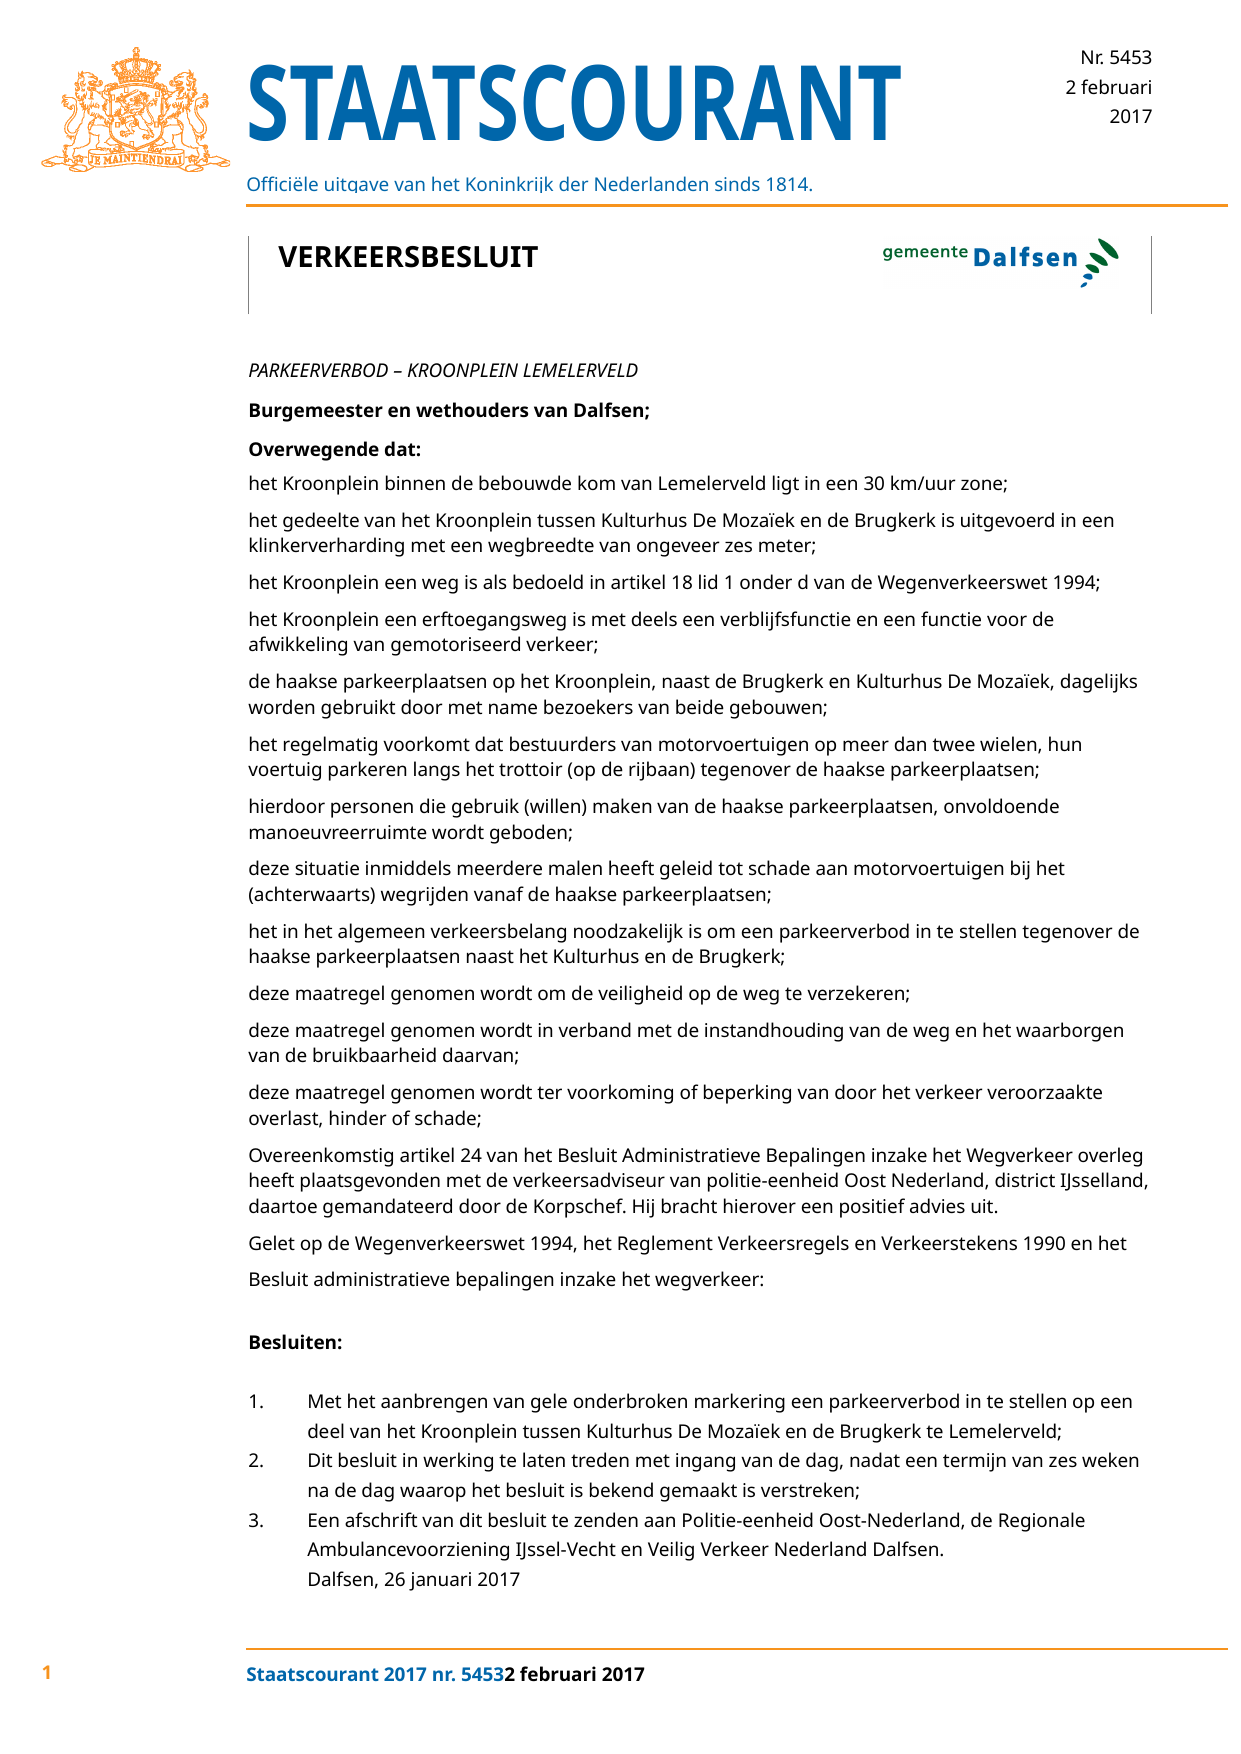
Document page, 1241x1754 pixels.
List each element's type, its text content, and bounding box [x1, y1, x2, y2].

list Dit besluit in werking te laten treden met ingang van de dag, nadat een termijn van zes weken na de dag waarop het besluit is bekend gemaakt is verstreken; [248, 1448, 1152, 1503]
text Overeenkomstig artikel 24 van het Besluit Administratieve Bepalingen inzake het Wegverkeer overleg heeft plaatsgevonden met de verkeersadviseur van politie-eenheid Oost Nederland, district IJsselland, daartoe gemandateerd door de Korpschef. Hij bracht hierover een positief advies uit. [248, 1142, 1152, 1219]
table_header [850, 236, 1151, 314]
text deze maatregel genomen wordt ter voorkoming of beperking van door het verkeer veroorzaakte overlast, hinder of schade; [248, 1079, 1152, 1131]
picture [41, 47, 231, 172]
text het regelmatig voorkomt dat bestuurders van motorvoertuigen op meer dan twee wielen, hun voertuig parkeren langs het trottoir (op de rijbaan) tegenover de haakse parkeerplaatsen; [248, 731, 1152, 782]
text het gedeelte van het Kroonplein tussen Kulturhus De Mozaïek en de Brugkerk is uitgevoerd in een klinkerverharding met een wegbreedte van ongeveer zes meter; [248, 507, 1152, 558]
text het in het algemeen verkeersbelang noodzakelijk is om een parkeerverbod in te stellen tegenover de haakse parkeerplaatsen naast het Kulturhus en de Brugkerk; [248, 918, 1152, 969]
list Dalfsen, 26 januari 2017 [248, 1566, 1152, 1592]
text Besluit administratieve bepalingen inzake het wegverkeer: [248, 1267, 1152, 1292]
text Overwegende dat: [248, 436, 1152, 462]
text deze maatregel genomen wordt in verband met de instandhouding van de weg en het waarborgen van de bruikbaarheid daarvan; [248, 1017, 1152, 1068]
picture [882, 236, 1119, 289]
text het Kroonplein een erftoegangsweg is met deels een verblijfsfunctie en een functie voor de afwikkeling van gemotoriseerd verkeer; [248, 606, 1152, 657]
text PARKEERVERBOD – KROONPLEIN LEMELERVELD [248, 358, 1152, 383]
text deze maatregel genomen wordt om de veiligheid op de weg te verzekeren; [248, 980, 1152, 1006]
text het Kroonplein een weg is als bedoeld in artikel 18 lid 1 onder d van de Wegenverkeerswet 1994; [248, 569, 1152, 595]
text hierdoor personen die gebruik (willen) maken van de haakse parkeerplaatsen, onvoldoende manoeuvreerruimte wordt geboden; [248, 793, 1152, 844]
text het Kroonplein binnen de bebouwde kom van Lemelerveld ligt in een 30 km/uur zone; [248, 470, 1152, 496]
text Gelet op de Wegenverkeerswet 1994, het Reglement Verkeersregels en Verkeerstekens 1990 en het [248, 1230, 1152, 1256]
text Burgemeester en wethouders van Dalfsen; [248, 397, 1152, 423]
text de haakse parkeerplaatsen op het Kroonplein, naast de Brugkerk en Kulturhus De Mozaïek, dagelijks worden gebruikt door met name bezoekers van beide gebouwen; [248, 668, 1152, 720]
text deze situatie inmiddels meerdere malen heeft geleid tot schade aan motorvoertuigen bij het (achterwaarts) wegrijden vanaf de haakse parkeerplaatsen; [248, 856, 1152, 907]
list Met het aanbrengen van gele onderbroken markering een parkeerverbod in te stellen op een deel van het Kroonplein tussen Kulturhus De Mozaïek en de Brugkerk te Lemelerveld; [248, 1388, 1152, 1444]
list Een afschrift van dit besluit te zenden aan Politie-eenheid Oost-Nederland, de Regionale Ambulancevoorziening IJssel-Vecht en Veilig Verkeer Nederland Dalfsen. [248, 1507, 1152, 1562]
text Besluiten: [248, 1329, 1152, 1355]
table_header VERKEERSBESLUIT [249, 236, 850, 314]
